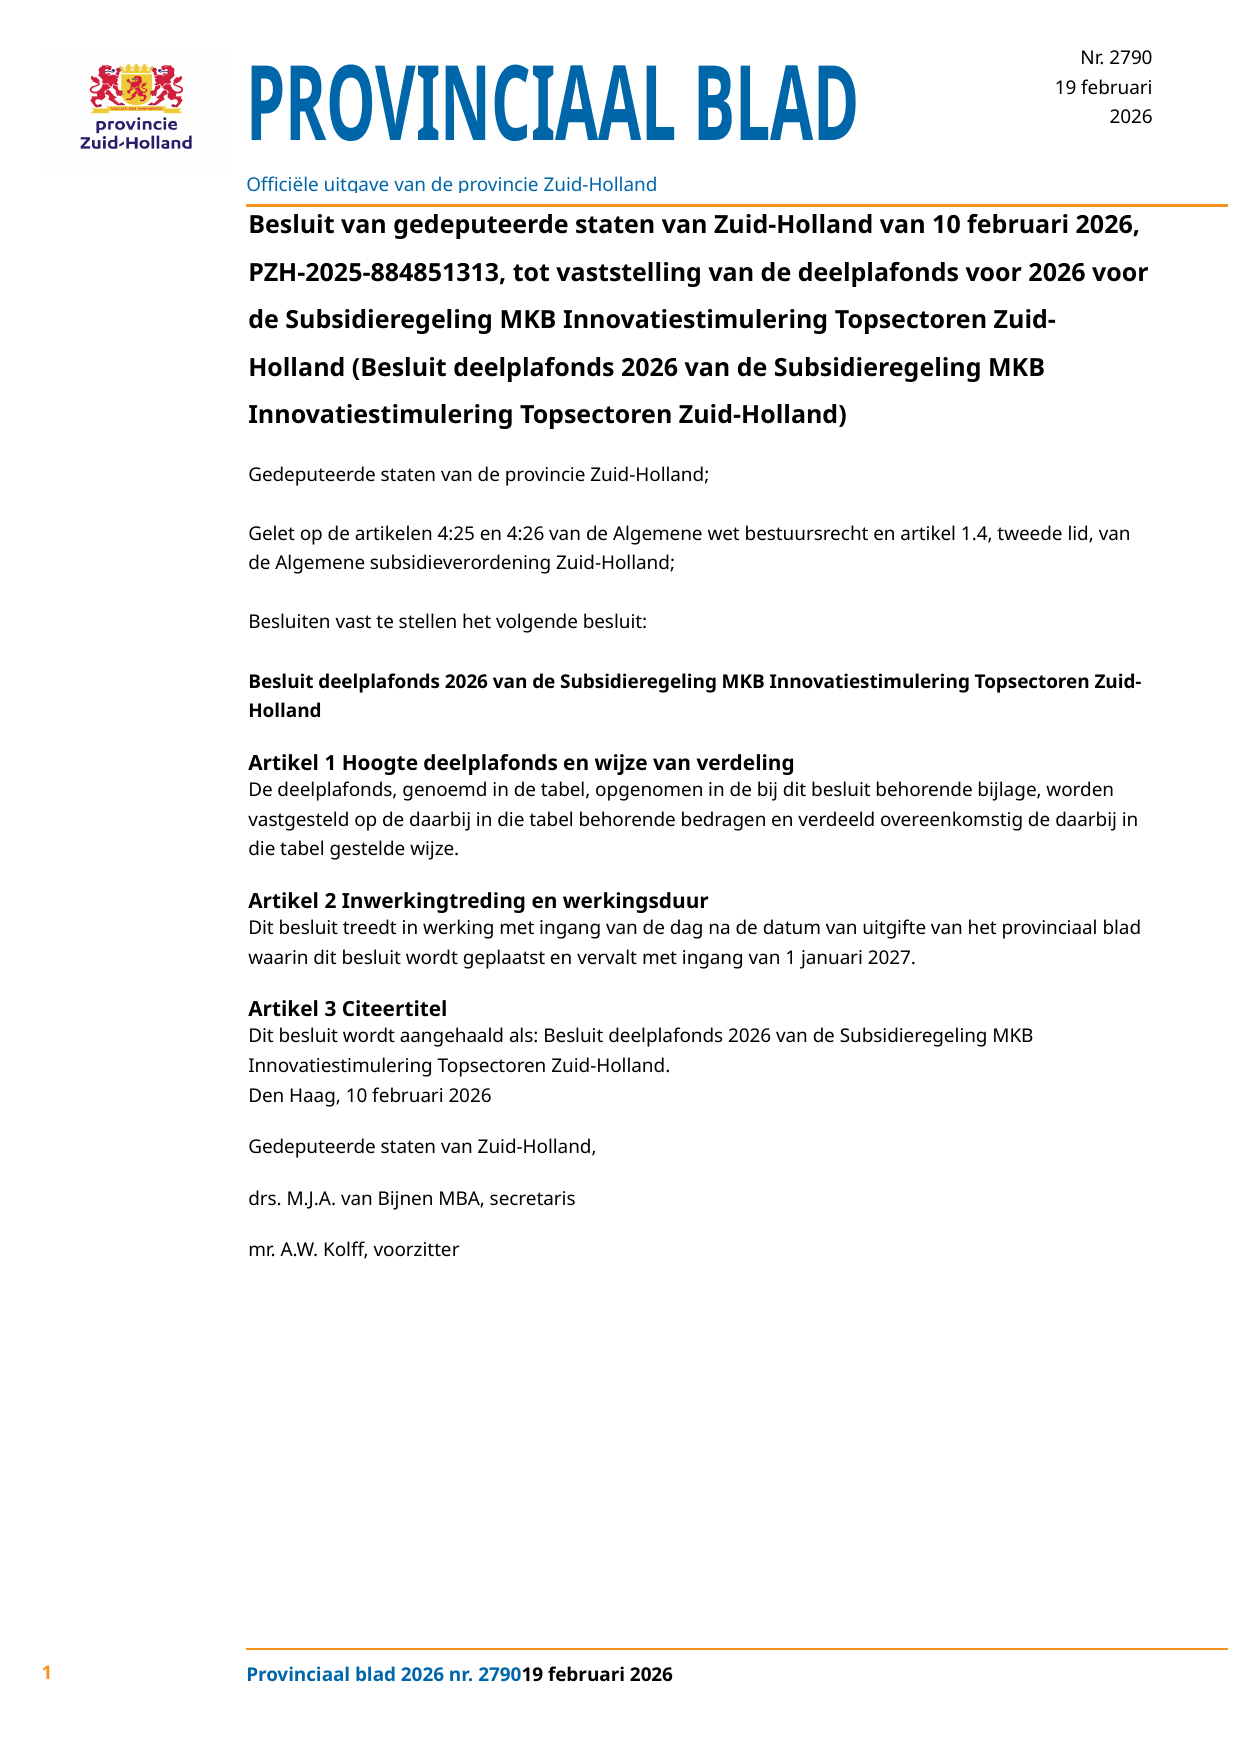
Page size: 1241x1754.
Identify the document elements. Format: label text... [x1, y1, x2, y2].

text Gedeputeerde staten van de provincie Zuid-Holland; [248, 461, 1152, 486]
text mr. A.W. Kolff, voorzitter [248, 1236, 1152, 1262]
text De deelplafonds, genoemd in de tabel, opgenomen in de bij dit besluit behorende bijlage, worden vastgesteld op de daarbij in die tabel behorende bedragen en verdeeld overeenkomstig de daarbij in die tabel gestelde wijze. [248, 776, 1152, 861]
text Dit besluit treedt in werking met ingang van de dag na de datum van uitgifte van het provinciaal blad waarin dit besluit wordt geplaatst en vervalt met ingang van 1 januari 2027. [248, 914, 1152, 969]
picture [41, 47, 231, 172]
text drs. M.J.A. van Bijnen MBA, secretaris [248, 1185, 1152, 1211]
text Gedeputeerde staten van Zuid-Holland, [248, 1133, 1152, 1159]
text Artikel 2 Inwerkingtreding en werkingsduur [248, 886, 1152, 914]
text Besluit van gedeputeerde staten van Zuid-Holland van 10 februari 2026, PZH-2025-884851313, tot vaststelling van de deelplafonds voor 2026 voor de Subsidieregeling MKB Innovatiestimulering Topsectoren Zuid-Holland (Besluit deelplafonds 2026 van de Subsidieregeling MKB Innovatiestimulering Topsectoren Zuid-Holland) [248, 207, 1152, 431]
text Artikel 3 Citeertitel [248, 994, 1152, 1023]
text Dit besluit wordt aangehaald als: Besluit deelplafonds 2026 van de Subsidieregeling MKB Innovatiestimulering Topsectoren Zuid-Holland. [248, 1023, 1152, 1078]
text Artikel 1 Hoogte deelplafonds en wijze van verdeling [248, 748, 1152, 776]
text Gelet op de artikelen 4:25 en 4:26 van de Algemene wet bestuursrecht en artikel 1.4, tweede lid, van de Algemene subsidieverordening Zuid-Holland; [248, 520, 1152, 575]
text Besluiten vast te stellen het volgende besluit: [248, 609, 1152, 634]
text Besluit deelplafonds 2026 van de Subsidieregeling MKB Innovatiestimulering Topsectoren Zuid-Holland [248, 668, 1152, 723]
text Den Haag, 10 februari 2026 [248, 1082, 1152, 1108]
